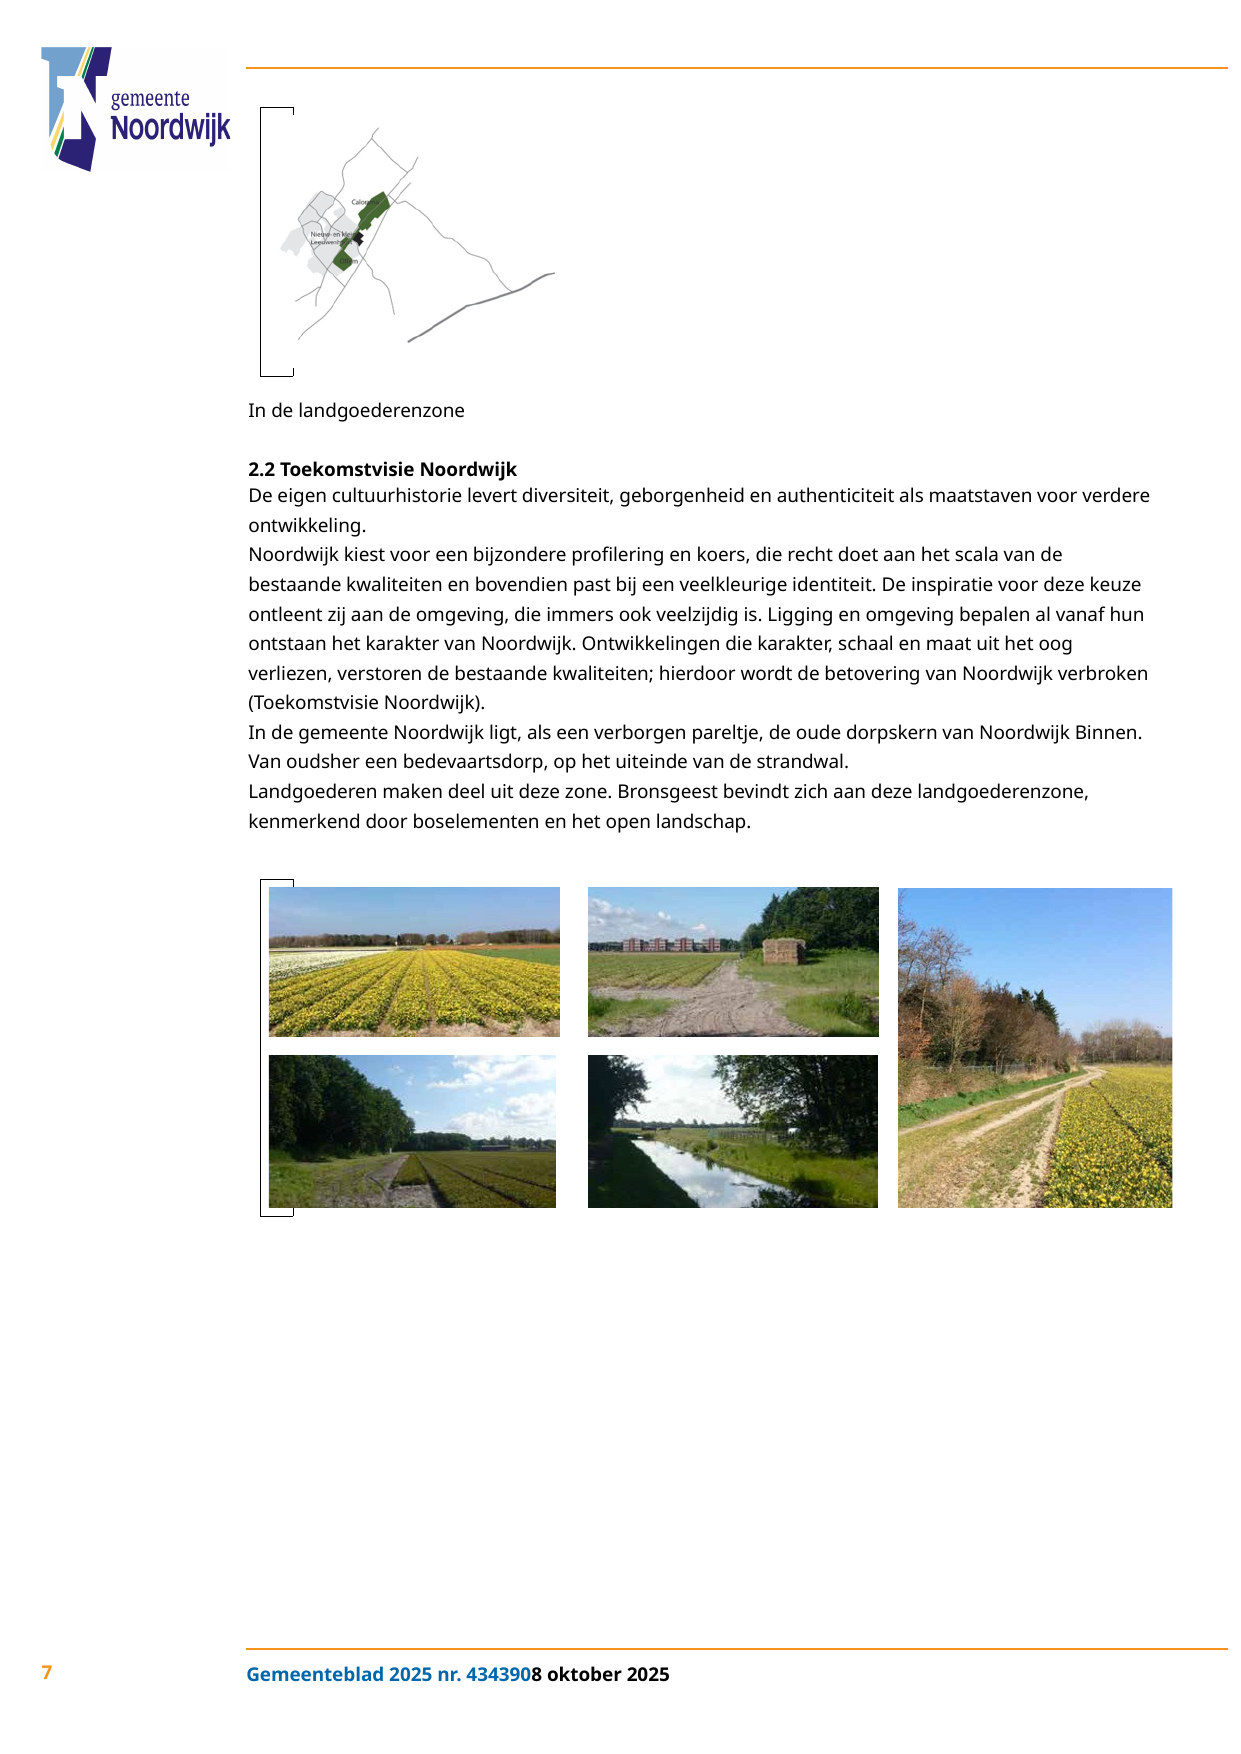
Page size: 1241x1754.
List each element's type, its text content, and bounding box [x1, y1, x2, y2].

text Landgoederen maken deel uit deze zone. Bronsgeest bevindt zich aan deze landgoederenzone, kenmerkend door boselementen en het open landschap. [248, 778, 1152, 833]
text In de gemeente Noordwijk ligt, als een verborgen pareltje, de oude dorpskern van Noordwijk Binnen. Van oudsher een bedevaartsdorp, op het uiteinde van de strandwal. [248, 719, 1152, 774]
picture [268, 115, 565, 368]
picture [41, 47, 231, 172]
picture [268, 887, 1173, 1208]
text 2.2 Toekomstvisie Noordwijk [248, 457, 1152, 482]
text In de landgoederenzone [248, 397, 1152, 423]
text Noordwijk kiest voor een bijzondere profilering en koers, die recht doet aan het scala van de bestaande kwaliteiten en bovendien past bij een veelkleurige identiteit. De inspiratie voor deze keuze ontleent zij aan de omgeving, die immers ook veelzijdig is. Ligging en omgeving bepalen al vanaf hun ontstaan het karakter van Noordwijk. Ontwikkelingen die karakter, schaal en maat uit het oog verliezen, verstoren de bestaande kwaliteiten; hierdoor wordt de betovering van Noordwijk verbroken (Toekomstvisie Noordwijk). [248, 542, 1152, 715]
text De eigen cultuurhistorie levert diversiteit, geborgenheid en authenticiteit als maatstaven voor verdere ontwikkeling. [248, 482, 1152, 538]
